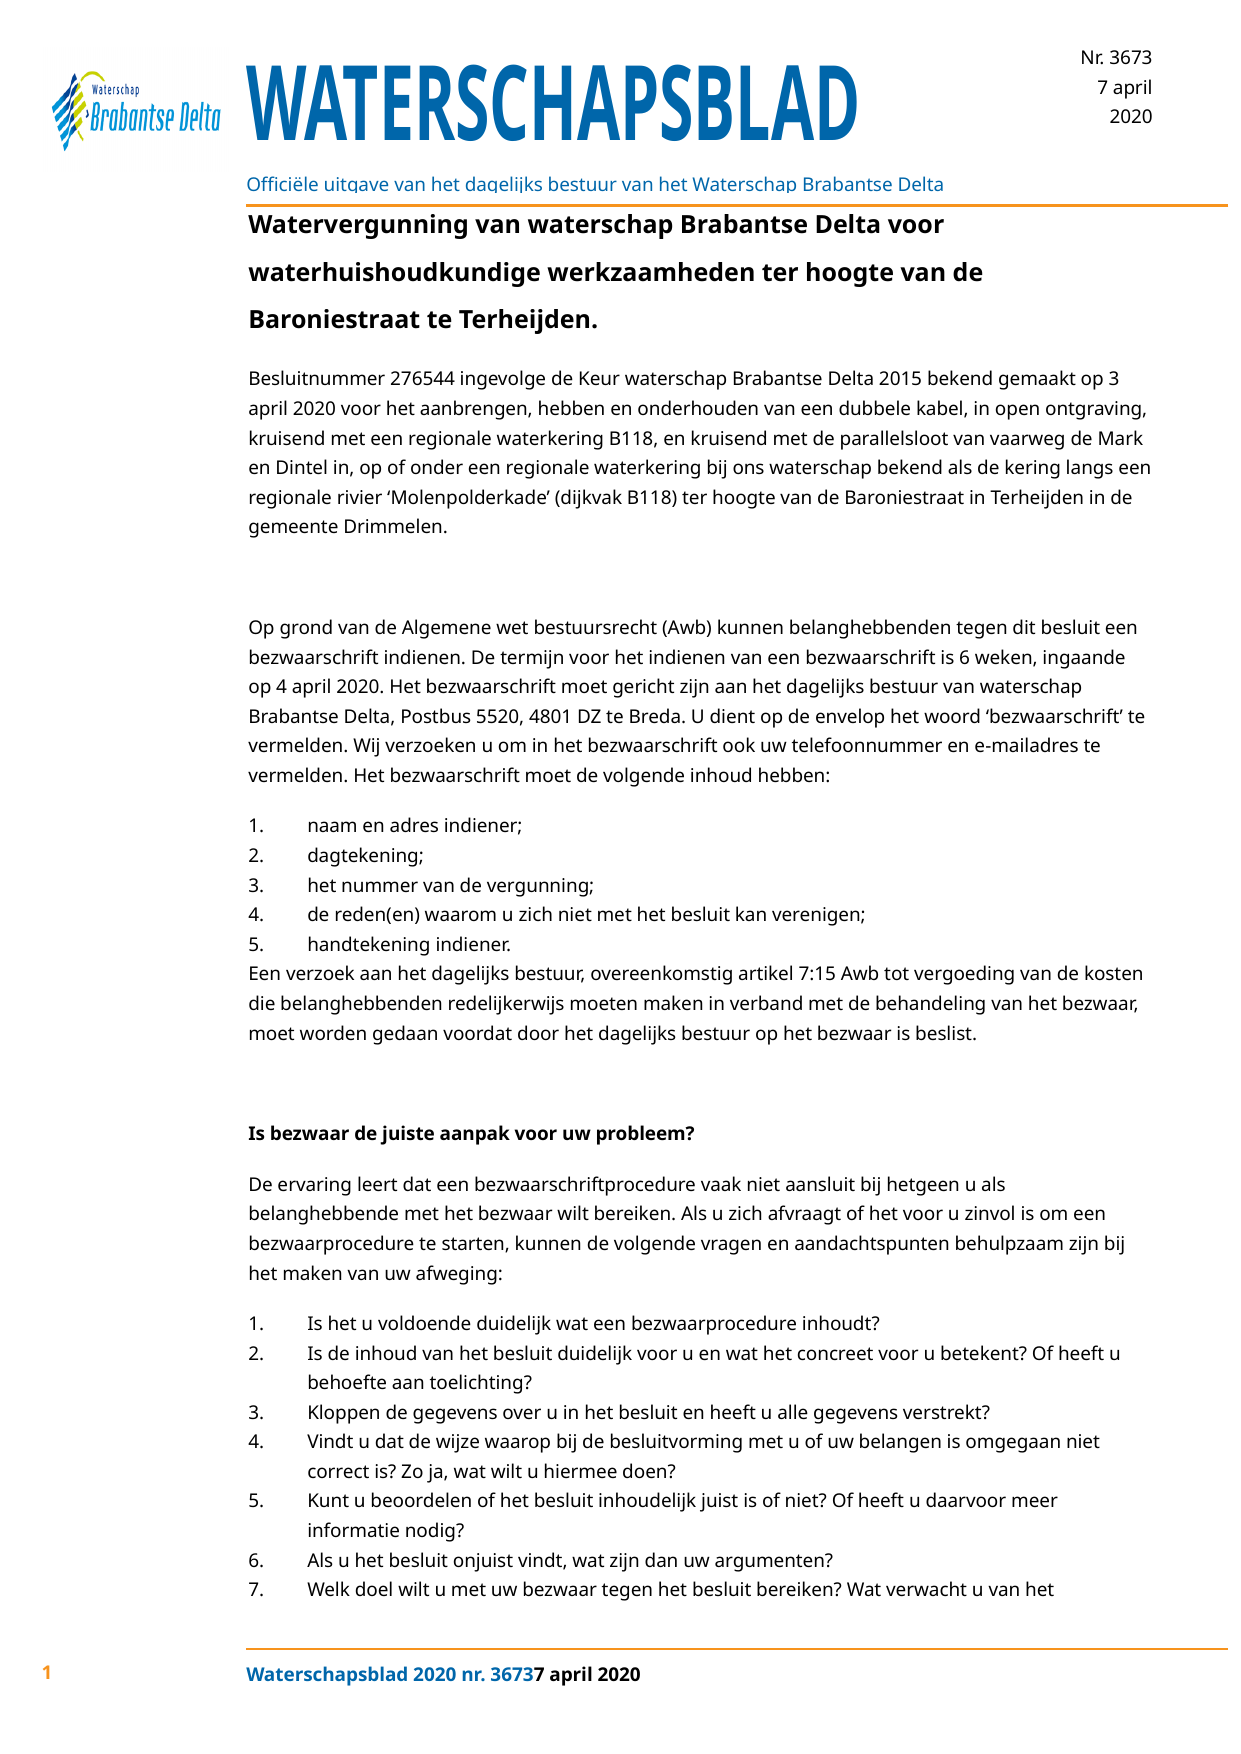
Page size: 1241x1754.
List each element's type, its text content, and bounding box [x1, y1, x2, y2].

text Watervergunning van waterschap Brabantse Delta voor waterhuishoudkundige werkzaamheden ter hoogte van de Baroniestraat te Terheijden. [248, 207, 1152, 336]
list Is de inhoud van het besluit duidelijk voor u en wat het concreet voor u betekent? Of heeft u behoefte aan toelichting? [248, 1340, 1152, 1395]
list Vindt u dat de wijze waarop bij de besluitvorming met u of uw belangen is omgegaan niet correct is? Zo ja, wat wilt u hiermee doen? [248, 1428, 1152, 1484]
list naam en adres indiener; [248, 813, 1152, 838]
text De ervaring leert dat een bezwaarschriftprocedure vaak niet aansluit bij hetgeen u als belanghebbende met het bezwaar wilt bereiken. Als u zich afvraagt of het voor u zinvol is om een bezwaarprocedure te starten, kunnen de volgende vragen en aandachtspunten behulpzaam zijn bij het maken van uw afweging: [248, 1171, 1152, 1285]
picture [41, 47, 231, 172]
text Besluitnummer 276544 ingevolge de Keur waterschap Brabantse Delta 2015 bekend gemaakt op 3 april 2020 voor het aanbrengen, hebben en onderhouden van een dubbele kabel, in open ontgraving, kruisend met een regionale waterkering B118, en kruisend met de parallelsloot van vaarweg de Mark en Dintel in, op of onder een regionale waterkering bij ons waterschap bekend als de kering langs een regionale rivier ‘Molenpolderkade’ (dijkvak B118) ter hoogte van de Baroniestraat in Terheijden in de gemeente Drimmelen. [248, 366, 1152, 539]
list Kunt u beoordelen of het besluit inhoudelijk juist is of niet? Of heeft u daarvoor meer informatie nodig? [248, 1488, 1152, 1543]
list de reden(en) waarom u zich niet met het besluit kan verenigen; [248, 901, 1152, 927]
text Op grond van de Algemene wet bestuursrecht (Awb) kunnen belanghebbenden tegen dit besluit een bezwaarschrift indienen. De termijn voor het indienen van een bezwaarschrift is 6 weken, ingaande op 4 april 2020. Het bezwaarschrift moet gericht zijn aan het dagelijks bestuur van waterschap Brabantse Delta, Postbus 5520, 4801 DZ te Breda. U dient op de envelop het woord ‘bezwaarschrift’ te vermelden. Wij verzoeken u om in het bezwaarschrift ook uw telefoonnummer en e‑mailadres te vermelden. Het bezwaarschrift moet de volgende inhoud hebben: [248, 614, 1152, 788]
list Als u het besluit onjuist vindt, wat zijn dan uw argumenten? [248, 1547, 1152, 1572]
text Een verzoek aan het dagelijks bestuur, overeenkomstig artikel 7:15 Awb tot vergoeding van de kosten die belanghebbenden redelijkerwijs moeten maken in verband met de behandeling van het bezwaar, moet worden gedaan voordat door het dagelijks bestuur op het bezwaar is beslist. [248, 961, 1152, 1045]
list het nummer van de vergunning; [248, 872, 1152, 897]
text Is bezwaar de juiste aanpak voor uw probleem? [248, 1121, 1152, 1146]
list Welk doel wilt u met uw bezwaar tegen het besluit bereiken? Wat verwacht u van het [248, 1576, 1152, 1602]
list dagtekening; [248, 842, 1152, 868]
list Kloppen de gegevens over u in het besluit en heeft u alle gegevens verstrekt? [248, 1399, 1152, 1424]
list handtekening indiener. [248, 931, 1152, 957]
list Is het u voldoende duidelijk wat een bezwaarprocedure inhoudt? [248, 1310, 1152, 1336]
